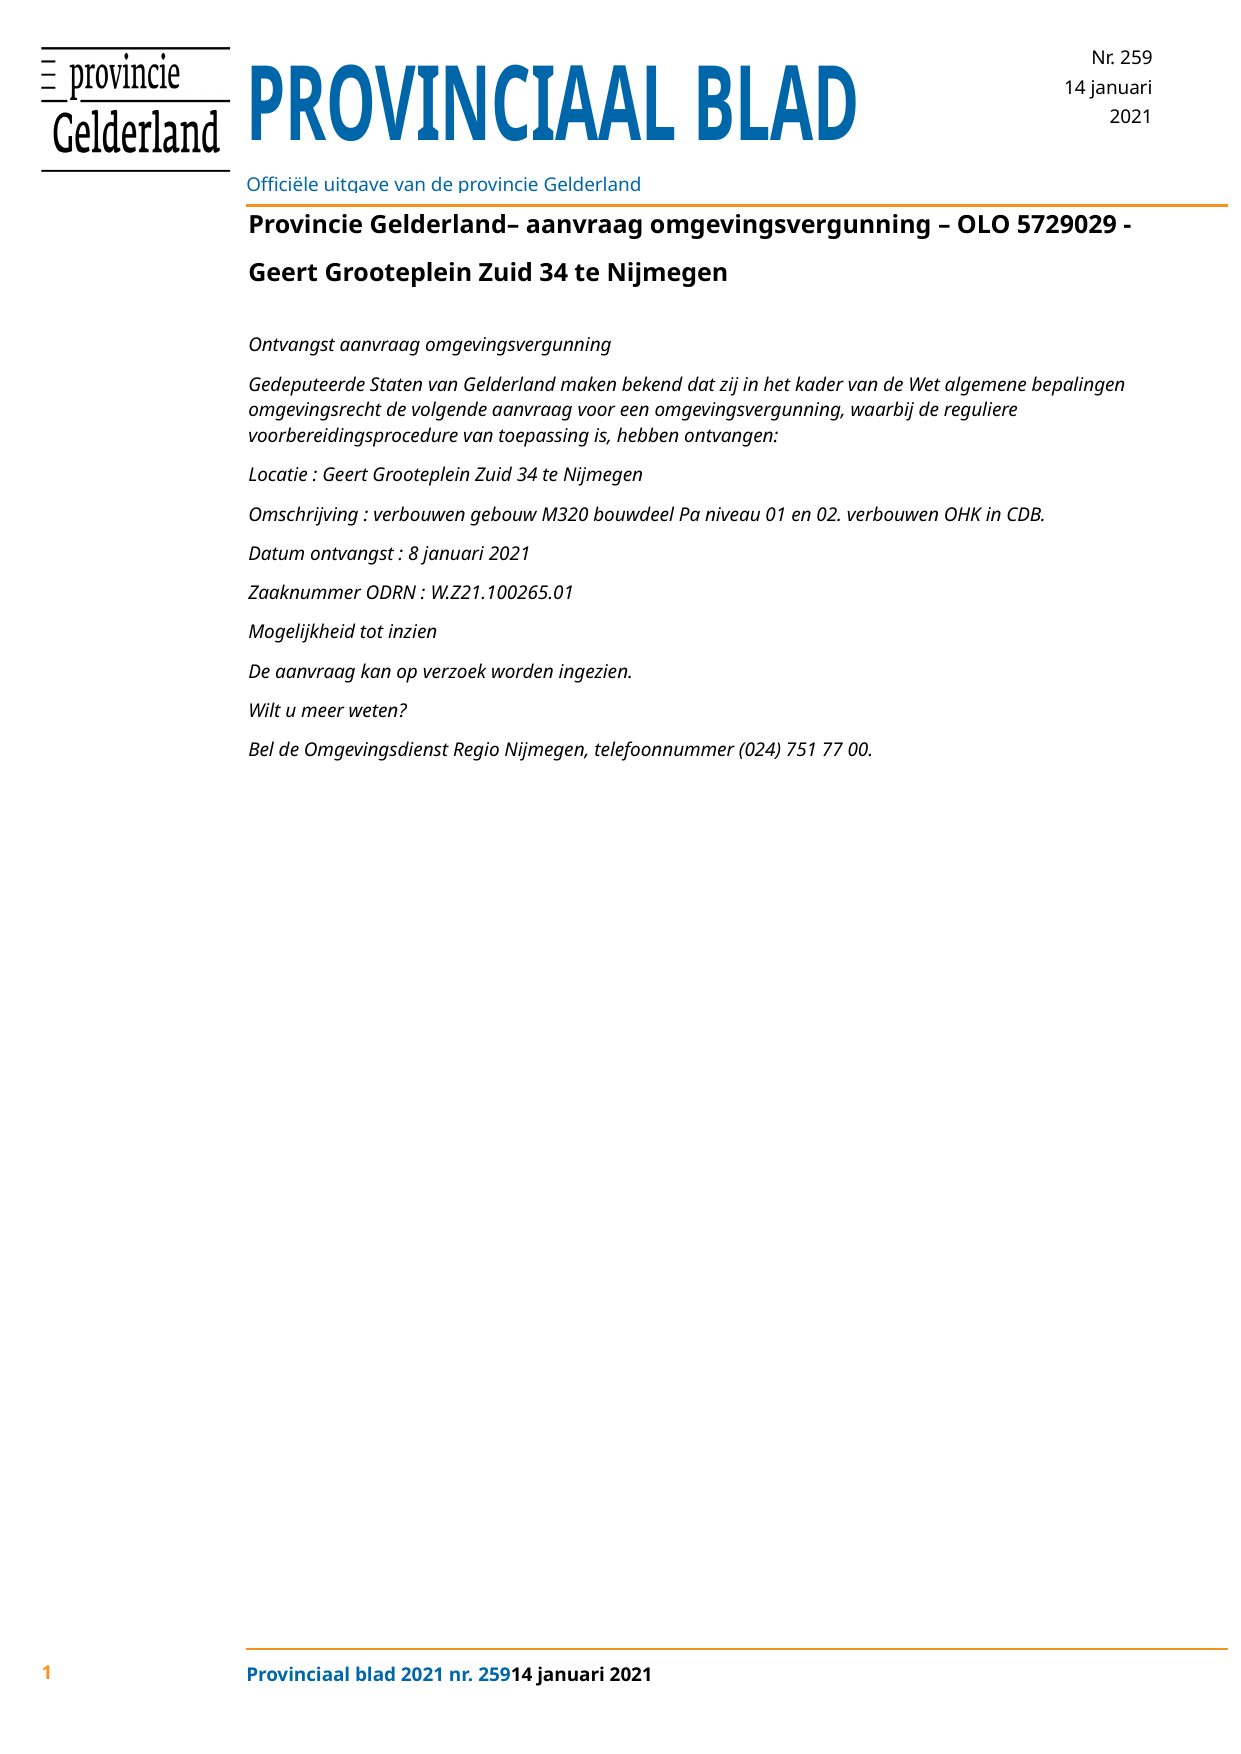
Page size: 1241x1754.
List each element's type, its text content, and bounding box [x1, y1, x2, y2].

text De aanvraag kan op verzoek worden ingezien. [248, 658, 1152, 683]
text Provincie Gelderland– aanvraag omgevingsvergunning – OLO 5729029 - Geert Grooteplein Zuid 34 te Nijmegen [248, 207, 1152, 288]
picture [41, 47, 231, 172]
text Wilt u meer weten? [248, 697, 1152, 723]
text Bel de Omgevingsdienst Regio Nijmegen, telefoonnummer (024) 751 77 00. [248, 736, 1152, 762]
text Locatie : Geert Grooteplein Zuid 34 te Nijmegen [248, 461, 1152, 487]
text Datum ontvangst : 8 januari 2021 [248, 540, 1152, 566]
text Ontvangst aanvraag omgevingsvergunning [248, 331, 1152, 357]
text Gedeputeerde Staten van Gelderland maken bekend dat zij in het kader van de Wet algemene bepalingen omgevingsrecht de volgende aanvraag voor een omgevingsvergunning, waarbij de reguliere voorbereidingsprocedure van toepassing is, hebben ontvangen: [248, 371, 1152, 448]
text Mogelijkheid tot inzien [248, 618, 1152, 644]
text Zaaknummer ODRN : W.Z21.100265.01 [248, 579, 1152, 605]
text Omschrijving : verbouwen gebouw M320 bouwdeel Pa niveau 01 en 02. verbouwen OHK in CDB. [248, 501, 1152, 526]
